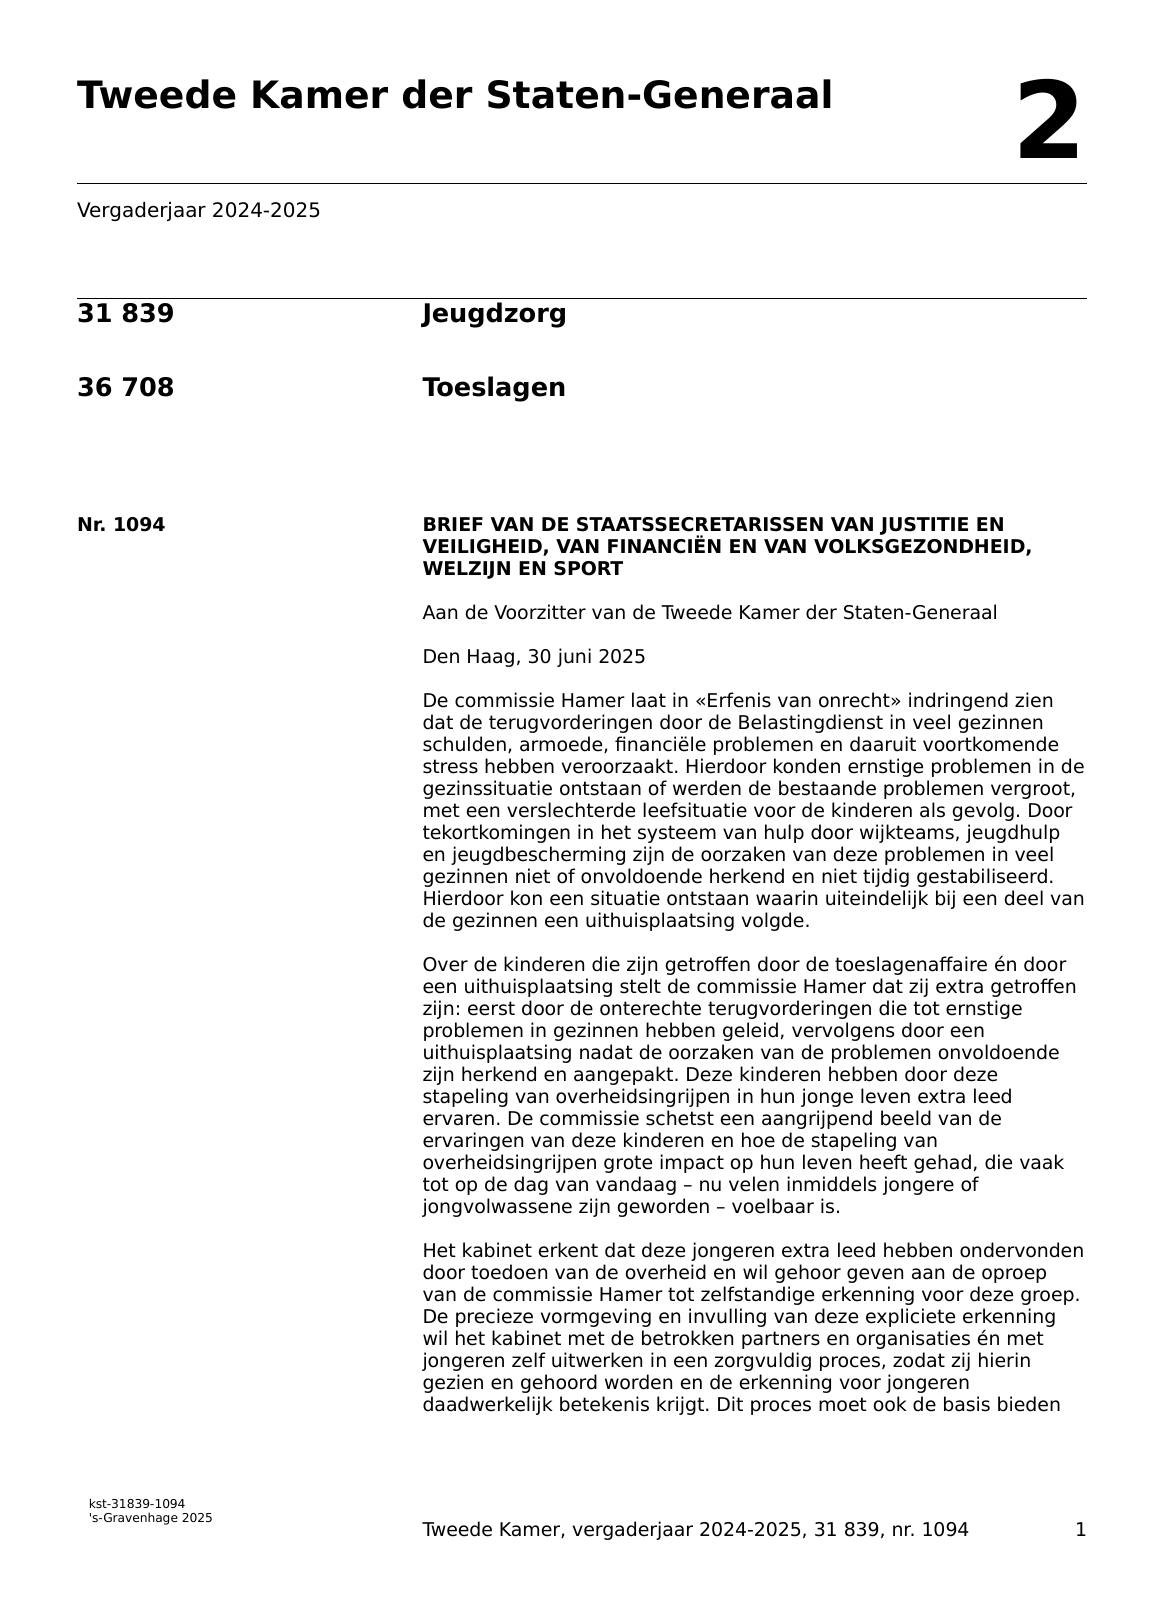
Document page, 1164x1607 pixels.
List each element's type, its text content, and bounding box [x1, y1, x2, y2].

text kst-31839-1094 [88, 1497, 323, 1511]
text Aan de Voorzitter van de Tweede Kamer der Staten-Generaal [422, 602, 1087, 624]
text Over de kinderen die zijn getroffen door de toeslagenaffaire én door een uithuisplaatsing stelt de commissie Hamer dat zij extra getroffen zijn: eerst door de onterechte terugvorderingen die tot ernstige problemen in gezinnen hebben geleid, vervolgens door een uithuisplaatsing nadat de oorzaken van de problemen onvoldoende zijn herkend en aangepakt. Deze kinderen hebben door deze stapeling van overheidsingrijpen in hun jonge leven extra leed ervaren. De commissie schetst een aangrijpend beeld van de ervaringen van deze kinderen en hoe de stapeling van overheidsingrijpen grote impact op hun leven heeft gehad, die vaak tot op de dag van vandaag – nu velen inmiddels jongere of jongvolwassene zijn geworden – voelbaar is. [422, 954, 1087, 1218]
subtitle Nr. 1094 BRIEF VAN DE STAATSSECRETARISSEN VAN JUSTITIE EN VEILIGHEID, VAN FINANCIËN EN VAN VOLKSGEZONDHEID, WELZIJN EN SPORT [77, 514, 1087, 580]
table_header 2 [886, 59, 1087, 183]
table_cell Vergaderjaar 2024-2025 [77, 184, 1087, 298]
subtitle 31 839 Jeugdzorg [77, 299, 1087, 329]
text Het kabinet erkent dat deze jongeren extra leed hebben ondervonden door toedoen van de overheid en wil gehoor geven aan de oproep van de commissie Hamer tot zelfstandige erkenning voor deze groep. De precieze vormgeving en invulling van deze expliciete erkenning wil het kabinet met de betrokken partners en organisaties én met jongeren zelf uitwerken in een zorgvuldig proces, zodat zij hierin gezien en gehoord worden en de erkenning voor jongeren daadwerkelijk betekenis krijgt. Dit proces moet ook de basis bieden [422, 1240, 1087, 1416]
subtitle 36 708 Toeslagen [77, 373, 1087, 403]
text De commissie Hamer laat in «Erfenis van onrecht» indringend zien dat de terugvorderingen door de Belastingdienst in veel gezinnen schulden, armoede, financiële problemen en daaruit voortkomende stress hebben veroorzaakt. Hierdoor konden ernstige problemen in de gezinssituatie ontstaan of werden de bestaande problemen vergroot, met een verslechterde leefsituatie voor de kinderen als gevolg. Door tekortkomingen in het systeem van hulp door wijkteams, jeugdhulp en jeugdbescherming zijn de oorzaken van deze problemen in veel gezinnen niet of onvoldoende herkend en niet tijdig gestabiliseerd. Hierdoor kon een situatie ontstaan waarin uiteindelijk bij een deel van de gezinnen een uithuisplaatsing volgde. [422, 690, 1087, 932]
table_header Tweede Kamer der Staten-Generaal [77, 59, 886, 183]
text Den Haag, 30 juni 2025 [422, 646, 1087, 668]
text 's-Gravenhage 2025 [88, 1511, 323, 1525]
